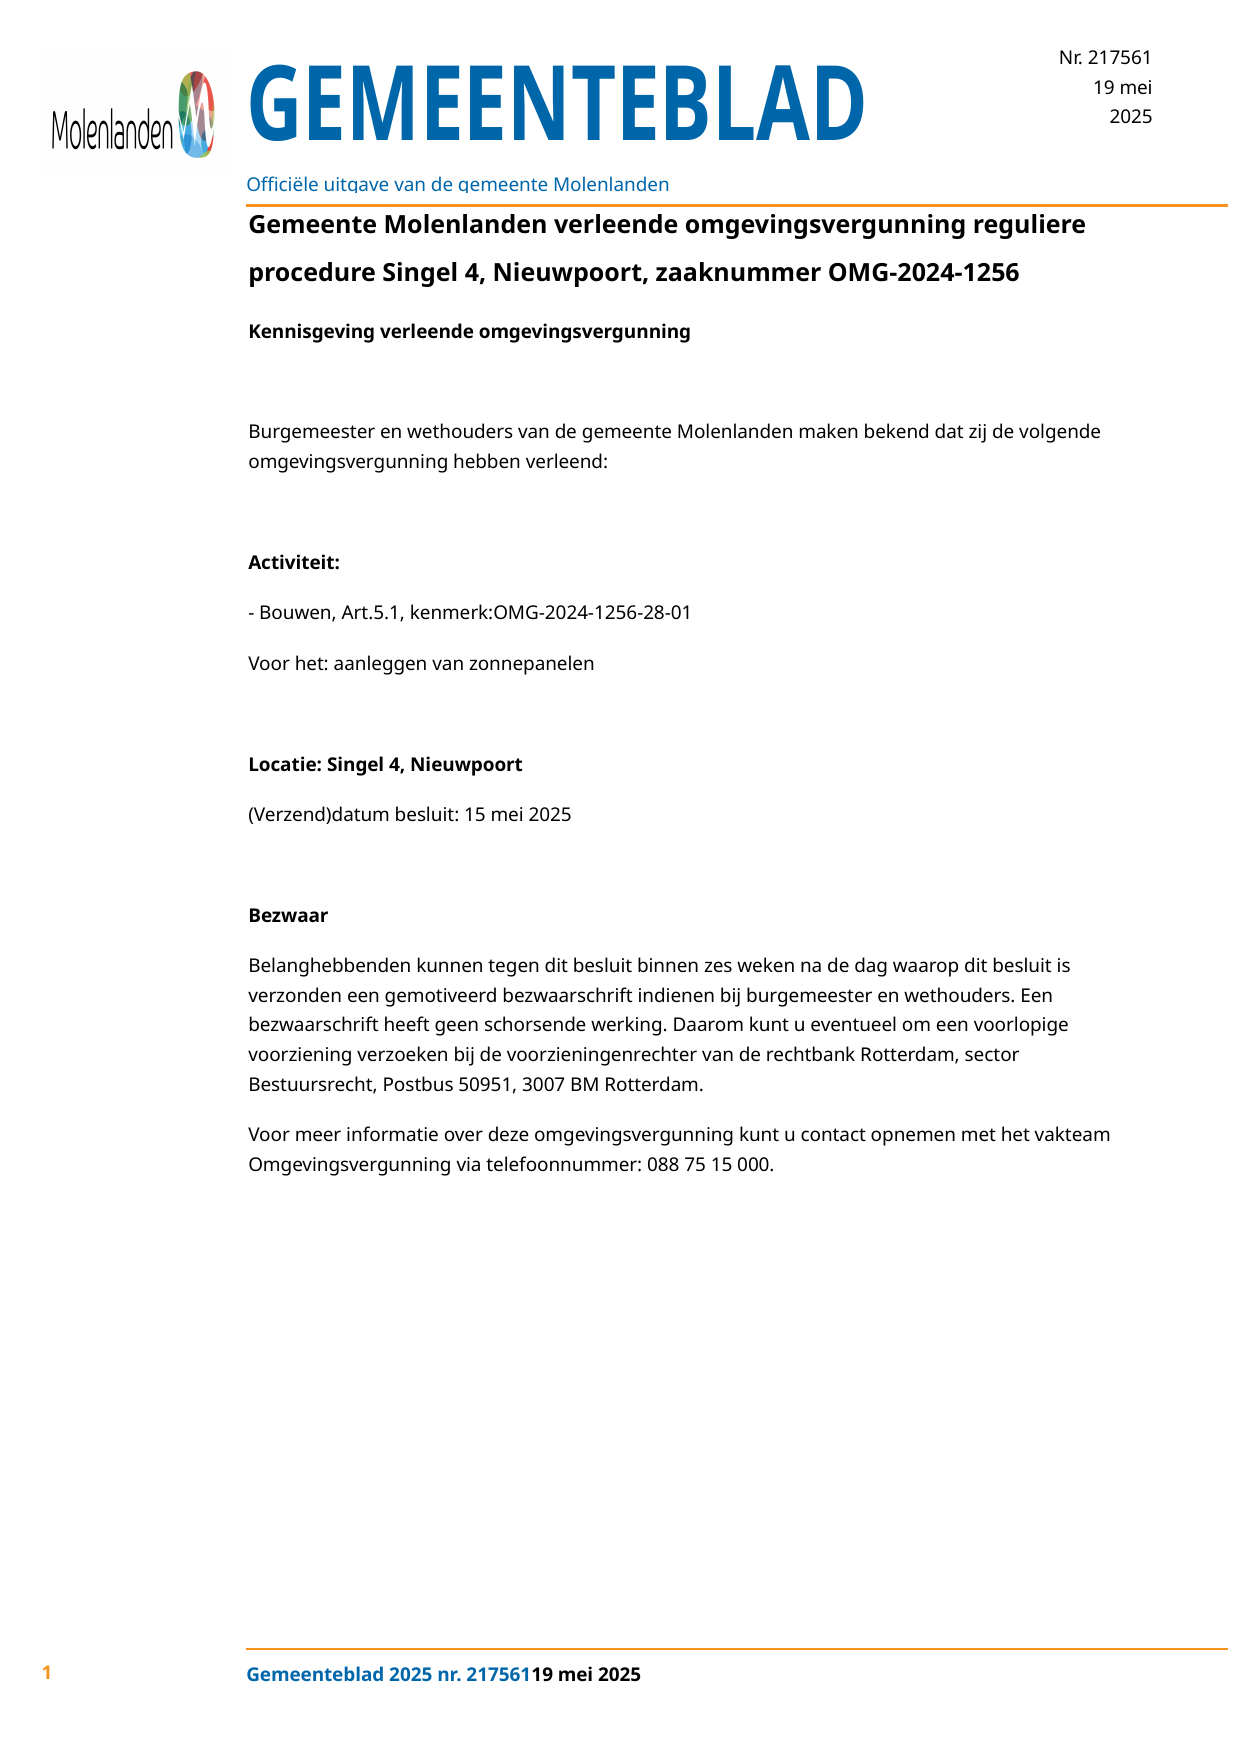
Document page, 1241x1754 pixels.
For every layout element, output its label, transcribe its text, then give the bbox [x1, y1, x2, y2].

text Kennisgeving verleende omgevingsvergunning [248, 318, 1152, 344]
text Voor het: aanleggen van zonnepanelen [248, 650, 1152, 676]
text Voor meer informatie over deze omgevingsvergunning kunt u contact opnemen met het vakteam Omgevingsvergunning via telefoonnummer: 088 75 15 000. [248, 1121, 1152, 1177]
text (Verzend)datum besluit: 15 mei 2025 [248, 801, 1152, 827]
text Belanghebbenden kunnen tegen dit besluit binnen zes weken na de dag waarop dit besluit is verzonden een gemotiveerd bezwaarschrift indienen bij burgemeester en wethouders. Een bezwaarschrift heeft geen schorsende werking. Daarom kunt u eventueel om een voorlopige voorziening verzoeken bij de voorzieningenrechter van de rechtbank Rotterdam, sector Bestuursrecht, Postbus 50951, 3007 BM Rotterdam. [248, 952, 1152, 1097]
text Locatie: Singel 4, Nieuwpoort [248, 751, 1152, 777]
text - Bouwen, Art.5.1, kenmerk:OMG-2024-1256-28-01 [248, 599, 1152, 625]
picture [41, 47, 231, 172]
text Burgemeester en wethouders van de gemeente Molenlanden maken bekend dat zij de volgende omgevingsvergunning hebben verleend: [248, 419, 1152, 474]
text Gemeente Molenlanden verleende omgevingsvergunning reguliere procedure Singel 4, Nieuwpoort, zaaknummer OMG-2024-1256 [248, 207, 1152, 288]
text Activiteit: [248, 549, 1152, 575]
text Bezwaar [248, 902, 1152, 928]
